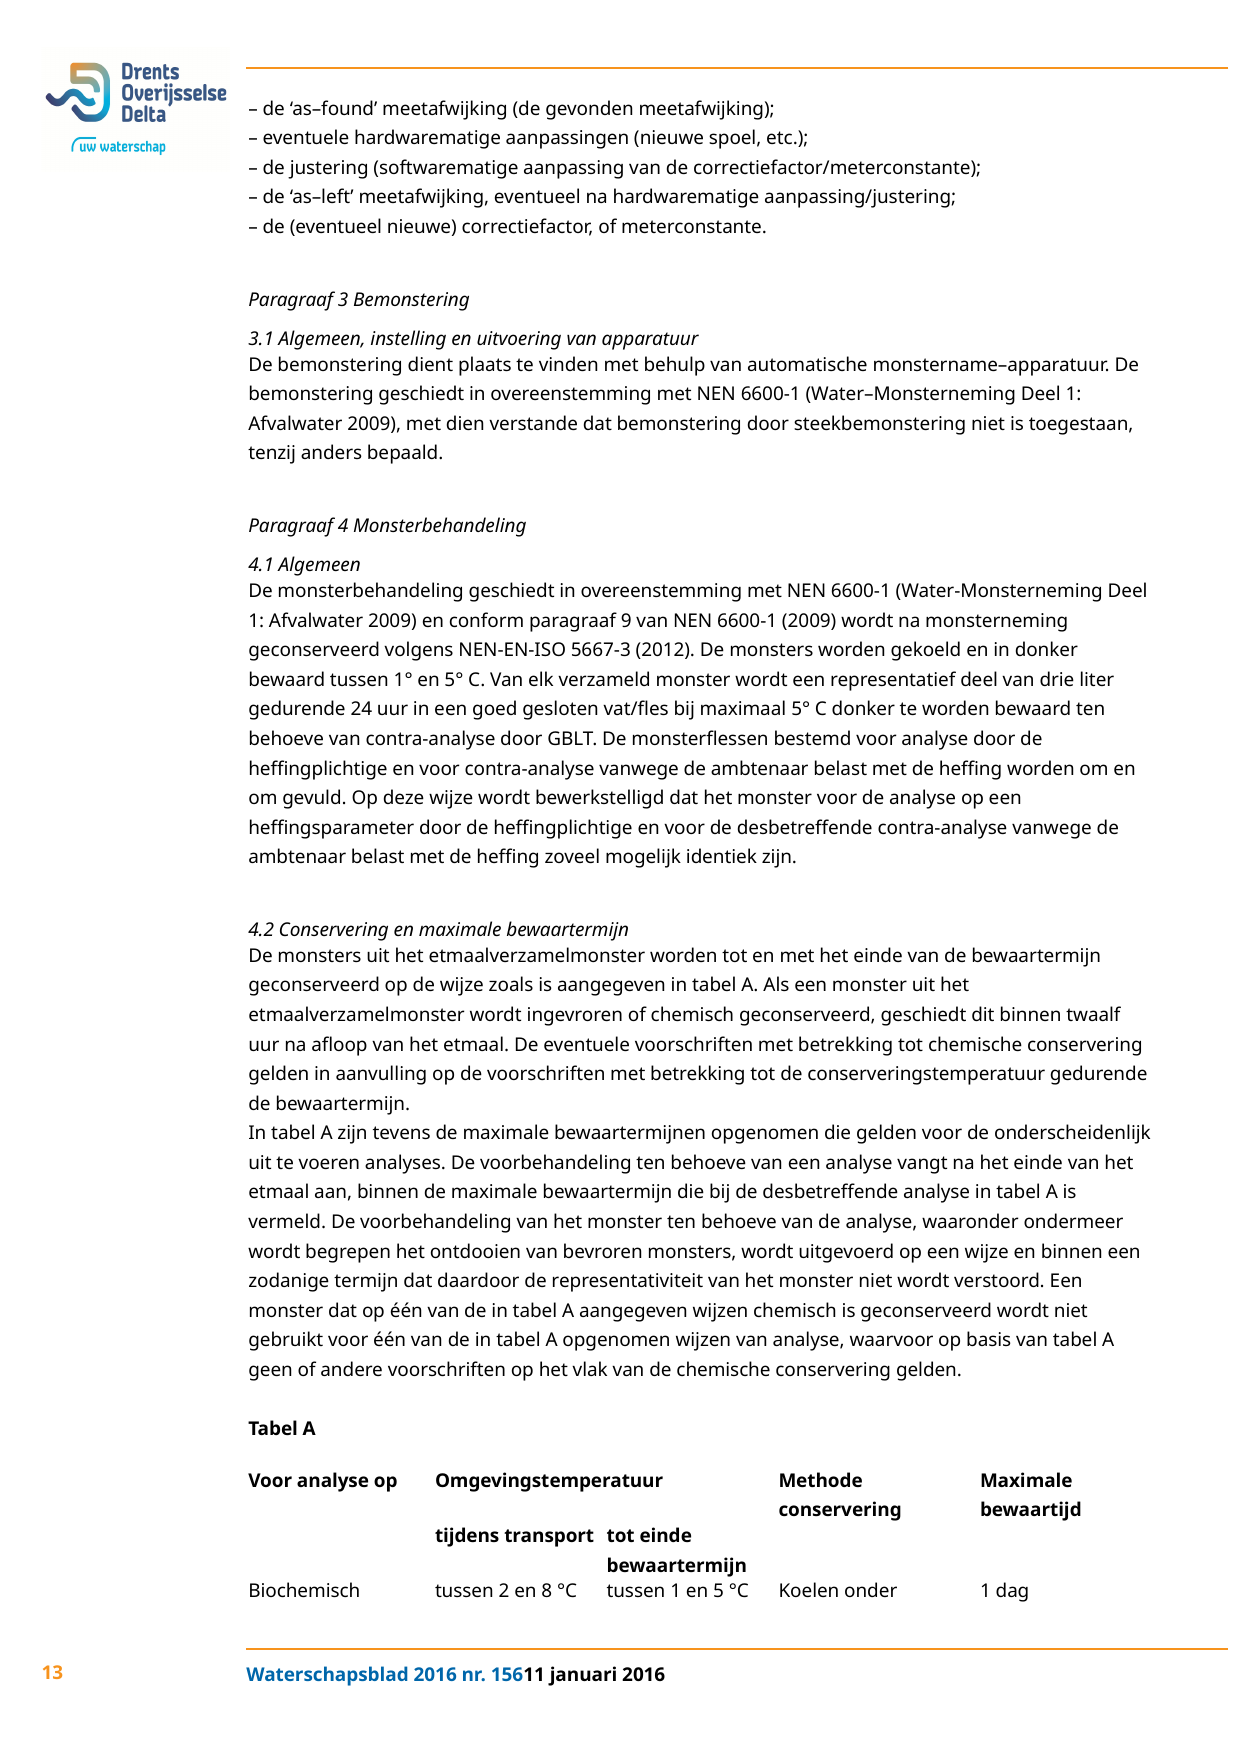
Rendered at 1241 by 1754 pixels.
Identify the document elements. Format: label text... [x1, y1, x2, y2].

text 4.1 Algemeen [248, 552, 1152, 577]
text De bemonstering dient plaats te vinden met behulp van automatische monstername–apparatuur. De bemonstering geschiedt in overeenstemming met NEN 6600-1 (Water–Monsterneming Deel 1: Afvalwater 2009), met dien verstande dat bemonstering door steekbemonstering niet is toegestaan, tenzij anders bepaald. [248, 351, 1152, 465]
table_cell [778, 1522, 980, 1577]
table_cell Koelen onder [778, 1578, 980, 1603]
picture [41, 47, 231, 172]
table_cell [980, 1441, 1152, 1467]
text Paragraaf 3 Bemonstering [248, 286, 1152, 312]
text De monsters uit het etmaalverzamelmonster worden tot en met het einde van de bewaartermijn geconserveerd op de wijze zoals is aangegeven in tabel A. Als een monster uit het etmaalverzamelmonster wordt ingevroren of chemisch geconserveerd, geschiedt dit binnen twaalf uur na afloop van het etmaal. De eventuele voorschriften met betrekking tot chemische conservering gelden in aanvulling op de voorschriften met betrekking tot de conserveringstemperatuur gedurende de bewaartermijn. [248, 942, 1152, 1116]
text 4.2 Conservering en maximale bewaartermijn [248, 916, 1152, 942]
table_cell [980, 1522, 1152, 1577]
table_cell tussen 1 en 5 °C [606, 1578, 778, 1603]
table_cell Methode conservering [778, 1467, 980, 1522]
table_cell 1 dag [980, 1578, 1152, 1603]
table_cell Biochemisch [248, 1578, 435, 1603]
table_cell [606, 1441, 778, 1467]
table_cell tijdens transport [435, 1522, 606, 1577]
table_header [606, 1415, 778, 1441]
text In tabel A zijn tevens de maximale bewaartermijnen opgenomen die gelden voor de onderscheidenlijk uit te voeren analyses. De voorbehandeling ten behoeve van een analyse vangt na het einde van het etmaal aan, binnen de maximale bewaartermijn die bij de desbetreffende analyse in tabel A is vermeld. De voorbehandeling van het monster ten behoeve van de analyse, waaronder ondermeer wordt begrepen het ontdooien van bevroren monsters, wordt uitgevoerd op een wijze en binnen een zodanige termijn dat daardoor de representativiteit van het monster niet wordt verstoord. Een monster dat op één van de in tabel A aangegeven wijzen chemisch is geconserveerd wordt niet gebruikt voor één van de in tabel A opgenomen wijzen van analyse, waarvoor op basis van tabel A geen of andere voorschriften op het vlak van de chemische conservering gelden. [248, 1119, 1152, 1382]
table_header [980, 1415, 1152, 1441]
text – de ‘as–found’ meetafwijking (de gevonden meetafwijking); [248, 95, 1152, 121]
table_cell tot einde bewaartermijn [606, 1522, 778, 1577]
table_header [435, 1415, 606, 1441]
text De monsterbehandeling geschiedt in overeenstemming met NEN 6600-1 (Water-Monsterneming Deel 1: Afvalwater 2009) en conform paragraaf 9 van NEN 6600-1 (2009) wordt na monsterneming geconserveerd volgens NEN-EN-ISO 5667-3 (2012). De monsters worden gekoeld en in donker bewaard tussen 1° en 5° C. Van elk verzameld monster wordt een representatief deel van drie liter gedurende 24 uur in een goed gesloten vat/fles bij maximaal 5° C donker te worden bewaard ten behoeve van contra-analyse door GBLT. De monsterflessen bestemd voor analyse door de heffingplichtige en voor contra-analyse vanwege de ambtenaar belast met de heffing worden om en om gevuld. Op deze wijze wordt bewerkstelligd dat het monster voor de analyse op een heffingsparameter door de heffingplichtige en voor de desbetreffende contra-analyse vanwege de ambtenaar belast met de heffing zoveel mogelijk identiek zijn. [248, 577, 1152, 869]
table_cell [778, 1441, 980, 1467]
table_header Tabel A [248, 1415, 435, 1441]
table_cell Omgevingstemperatuur [435, 1467, 778, 1522]
text 3.1 Algemeen, instelling en uitvoering van apparatuur [248, 325, 1152, 351]
text – eventuele hardwarematige aanpassingen (nieuwe spoel, etc.); [248, 124, 1152, 150]
table_cell [248, 1441, 435, 1467]
table_cell tussen 2 en 8 °C [435, 1578, 606, 1603]
table_cell [435, 1441, 606, 1467]
table_cell [248, 1522, 435, 1577]
text – de ‘as–left’ meetafwijking, eventueel na hardwarematige aanpassing/justering; [248, 183, 1152, 209]
text Paragraaf 4 Monsterbehandeling [248, 512, 1152, 538]
text – de (eventueel nieuwe) correctiefactor, of meterconstante. [248, 213, 1152, 239]
text – de justering (softwarematige aanpassing van de correctiefactor/meterconstante); [248, 154, 1152, 180]
table_header [778, 1415, 980, 1441]
table_cell Maximale bewaartijd [980, 1467, 1152, 1522]
table_cell Voor analyse op [248, 1467, 435, 1522]
